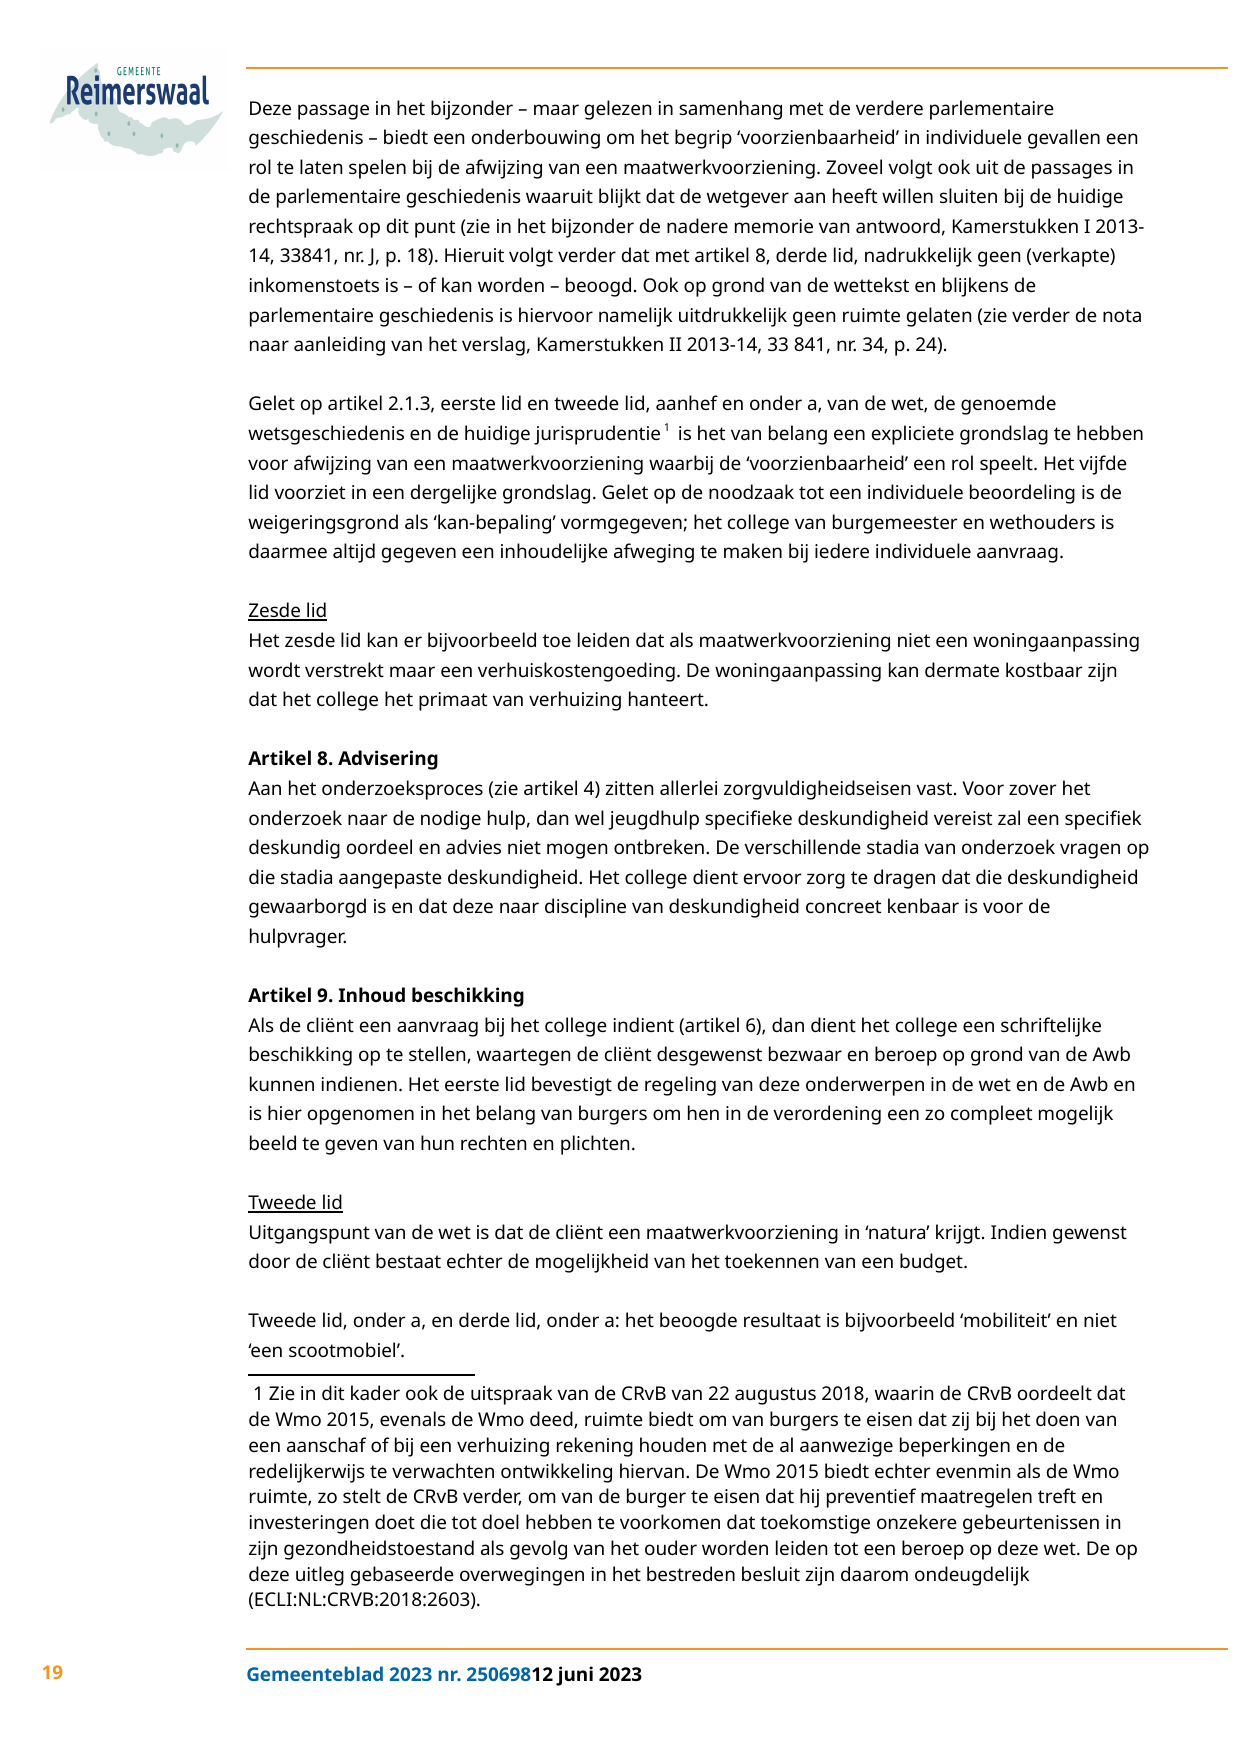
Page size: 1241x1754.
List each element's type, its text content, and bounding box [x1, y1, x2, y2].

picture [41, 47, 231, 172]
text Tweede lid, onder a, en derde lid, onder a: het beoogde resultaat is bijvoorbeeld ‘mobiliteit’ en niet ‘een scootmobiel’. [248, 1308, 1152, 1363]
text Artikel 9. Inhoud beschikking [248, 982, 1152, 1008]
text Als de cliënt een aanvraag bij het college indient (artikel 6), dan dient het college een schriftelijke beschikking op te stellen, waartegen de cliënt desgewenst bezwaar en beroep op grond van de Awb kunnen indienen. Het eerste lid bevestigt de regeling van deze onderwerpen in de wet en de Awb en is hier opgenomen in het belang van burgers om hen in de verordening een zo compleet mogelijk beeld te geven van hun rechten en plichten. [248, 1012, 1152, 1156]
text Zie in dit kader ook de uitspraak van de CRvB van 22 augustus 2018, waarin de CRvB oordeelt dat de Wmo 2015, evenals de Wmo deed, ruimte biedt om van burgers te eisen dat zij bij het doen van een aanschaf of bij een verhuizing rekening houden met de al aanwezige beperkingen en de redelijkerwijs te verwachten ontwikkeling hiervan. De Wmo 2015 biedt echter evenmin als de Wmo ruimte, zo stelt de CRvB verder, om van de burger te eisen dat hij preventief maatregelen treft en investeringen doet die tot doel hebben te voorkomen dat toekomstige onzekere gebeurtenissen in zijn gezondheidstoestand als gevolg van het ouder worden leiden tot een beroep op deze wet. De op deze uitleg gebaseerde overwegingen in het bestreden besluit zijn daarom ondeugdelijk (ECLI:NL:CRVB:2018:2603). [248, 1381, 1152, 1612]
text Gelet op artikel 2.1.3, eerste lid en tweede lid, aanhef en onder a, van de wet, de genoemde wetsgeschiedenis en de huidige jurisprudentie is het van belang een expliciete grondslag te hebben voor afwijzing van een maatwerkvoorziening waarbij de ‘voorzienbaarheid’ een rol speelt. Het vijfde lid voorziet in een dergelijke grondslag. Gelet op de noodzaak tot een individuele beoordeling is de weigeringsgrond als ‘kan-bepaling’ vormgegeven; het college van burgemeester en wethouders is daarmee altijd gegeven een inhoudelijke afweging te maken bij iedere individuele aanvraag. [248, 391, 1152, 564]
text Het zesde lid kan er bijvoorbeeld toe leiden dat als maatwerkvoorziening niet een woningaanpassing wordt verstrekt maar een verhuiskostengoeding. De woningaanpassing kan dermate kostbaar zijn dat het college het primaat van verhuizing hanteert. [248, 627, 1152, 712]
text Uitgangspunt van de wet is dat de cliënt een maatwerkvoorziening in ‘natura’ krijgt. Indien gewenst door de cliënt bestaat echter de mogelijkheid van het toekennen van een budget. [248, 1219, 1152, 1274]
text Zesde lid [248, 598, 1152, 623]
text Artikel 8. Advisering [248, 746, 1152, 771]
text Tweede lid [248, 1189, 1152, 1215]
text Aan het onderzoeksproces (zie artikel 4) zitten allerlei zorgvuldigheidseisen vast. Voor zover het onderzoek naar de nodige hulp, dan wel jeugdhulp specifieke deskundigheid vereist zal een specifiek deskundig oordeel en advies niet mogen ontbreken. De verschillende stadia van onderzoek vragen op die stadia aangepaste deskundigheid. Het college dient ervoor zorg te dragen dat die deskundigheid gewaarborgd is en dat deze naar discipline van deskundigheid concreet kenbaar is voor de hulpvrager. [248, 775, 1152, 949]
text Deze passage in het bijzonder – maar gelezen in samenhang met de verdere parlementaire geschiedenis – biedt een onderbouwing om het begrip ‘voorzienbaarheid’ in individuele gevallen een rol te laten spelen bij de afwijzing van een maatwerkvoorziening. Zoveel volgt ook uit de passages in de parlementaire geschiedenis waaruit blijkt dat de wetgever aan heeft willen sluiten bij de huidige rechtspraak op dit punt (zie in het bijzonder de nadere memorie van antwoord, Kamerstukken I 2013-14, 33841, nr. J, p. 18). Hieruit volgt verder dat met artikel 8, derde lid, nadrukkelijk geen (verkapte) inkomenstoets is – of kan worden – beoogd. Ook op grond van de wettekst en blijkens de parlementaire geschiedenis is hiervoor namelijk uitdrukkelijk geen ruimte gelaten (zie verder de nota naar aanleiding van het verslag, Kamerstukken II 2013-14, 33 841, nr. 34, p. 24). [248, 95, 1152, 357]
